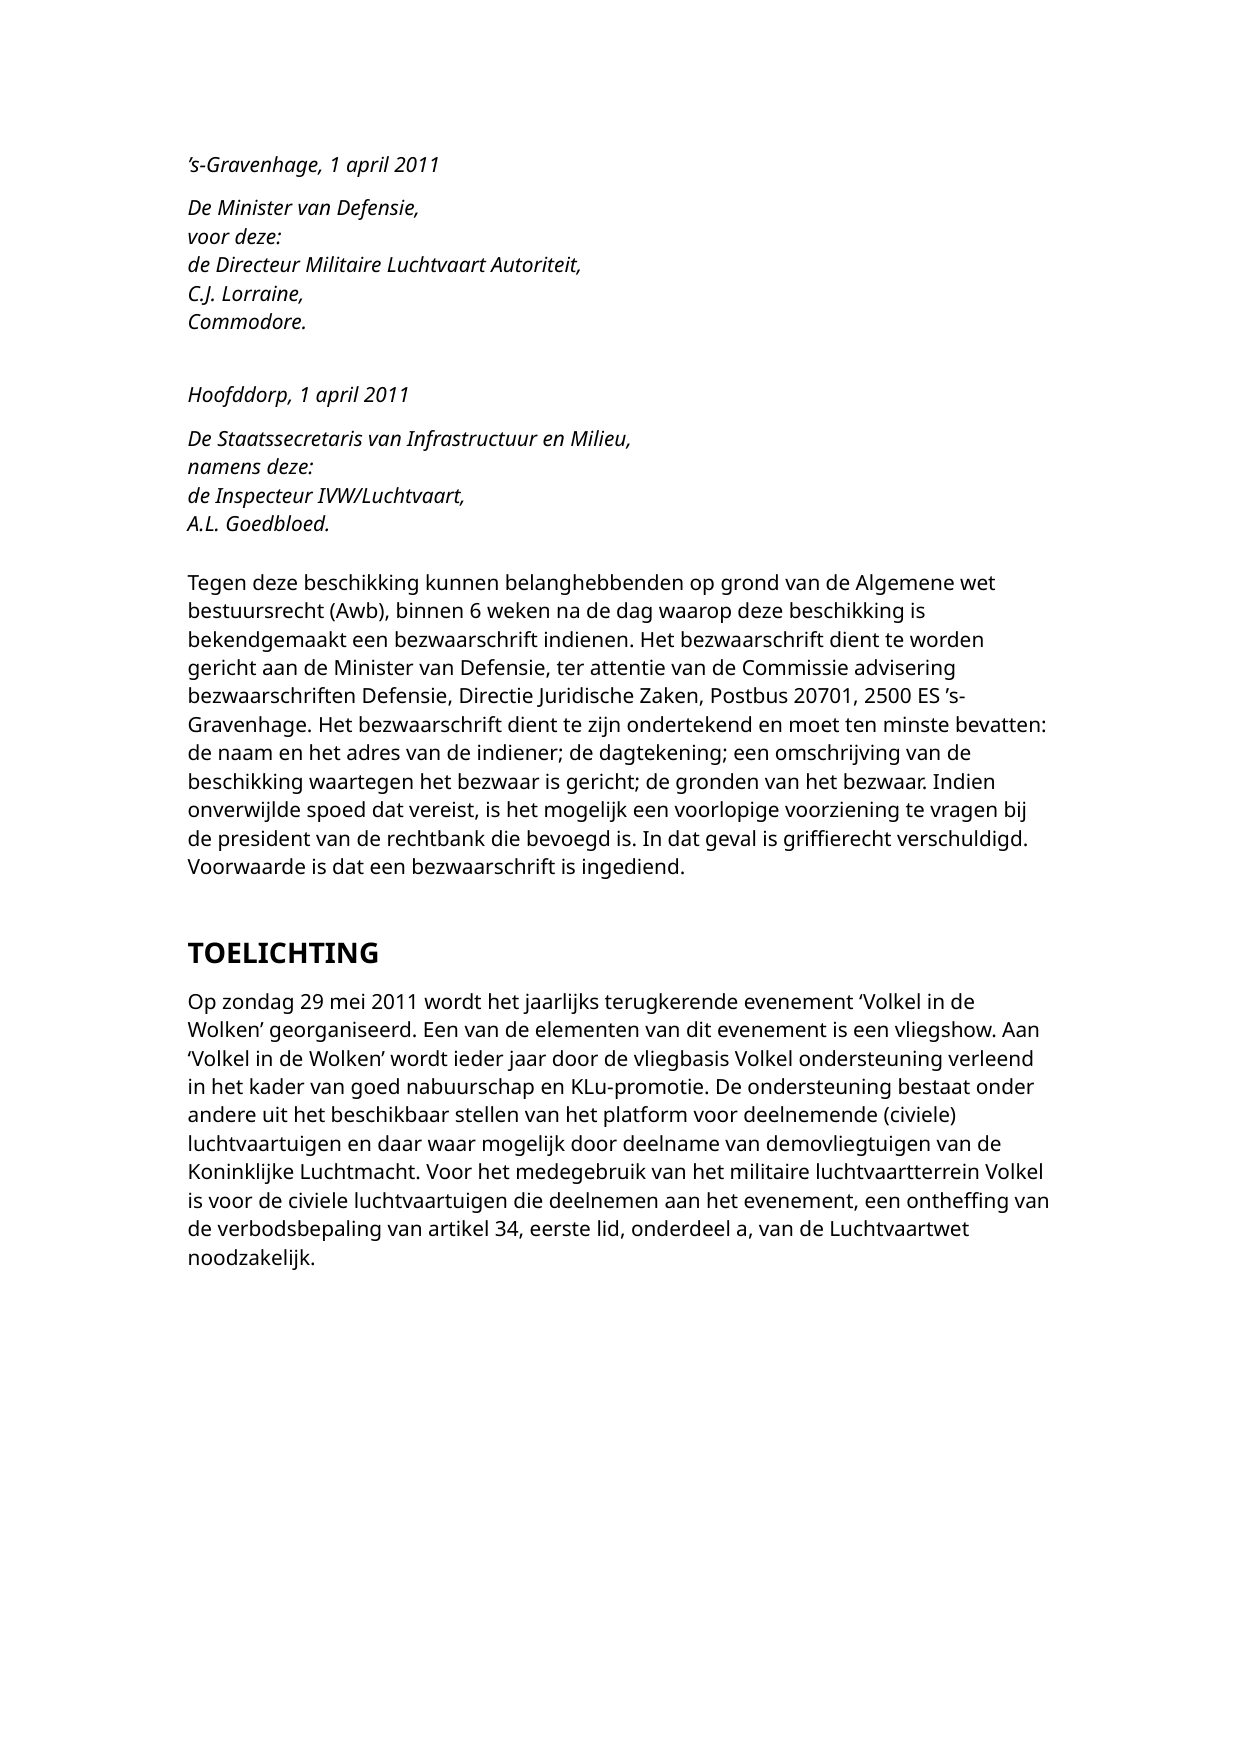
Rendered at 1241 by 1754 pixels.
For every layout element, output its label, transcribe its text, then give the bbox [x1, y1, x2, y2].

text namens deze: [187, 452, 1053, 481]
text A.L. Goedbloed. [187, 509, 1053, 538]
text De Minister van Defensie, [187, 193, 1053, 222]
text ’s-Gravenhage, 1 april 2011 [187, 150, 1053, 178]
subtitle TOELICHTING [187, 933, 1053, 972]
text Tegen deze beschikking kunnen belanghebbenden op grond van de Algemene wet bestuursrecht (Awb), binnen 6 weken na de dag waarop deze beschikking is bekendgemaakt een bezwaarschrift indienen. Het bezwaarschrift dient te worden gericht aan de Minister van Defensie, ter attentie van de Commissie advisering bezwaarschriften Defensie, Directie Juridische Zaken, Postbus 20701, 2500 ES ’s-Gravenhage. Het bezwaarschrift dient te zijn ondertekend en moet ten minste bevatten: de naam en het adres van de indiener; de dagtekening; een omschrijving van de beschikking waartegen het bezwaar is gericht; de gronden van het bezwaar. Indien onverwijlde spoed dat vereist, is het mogelijk een voorlopige voorziening te vragen bij de president van de rechtbank die bevoegd is. In dat geval is griffierecht verschuldigd. Voorwaarde is dat een bezwaarschrift is ingediend. [187, 568, 1053, 881]
text voor deze: [187, 222, 1053, 250]
text Commodore. [187, 307, 1053, 336]
text Op zondag 29 mei 2011 wordt het jaarlijks terugkerende evenement ‘Volkel in de Wolken’ georganiseerd. Een van de elementen van dit evenement is een vliegshow. Aan ‘Volkel in de Wolken’ wordt ieder jaar door de vliegbasis Volkel ondersteuning verleend in het kader van goed nabuurschap en KLu-promotie. De ondersteuning bestaat onder andere uit het beschikbaar stellen van het platform voor deelnemende (civiele) luchtvaartuigen en daar waar mogelijk door deelname van demovliegtuigen van de Koninklijke Luchtmacht. Voor het medegebruik van het militaire luchtvaartterrein Volkel is voor de civiele luchtvaartuigen die deelnemen aan het evenement, een ontheffing van de verbodsbepaling van artikel 34, eerste lid, onderdeel a, van de Luchtvaartwet noodzakelijk. [187, 987, 1053, 1271]
text De Staatssecretaris van Infrastructuur en Milieu, [187, 424, 1053, 452]
text de Inspecteur IVW/Luchtvaart, [187, 481, 1053, 509]
text C.J. Lorraine, [187, 279, 1053, 307]
text Hoofddorp, 1 april 2011 [187, 381, 1053, 409]
text de Directeur Militaire Luchtvaart Autoriteit, [187, 250, 1053, 279]
